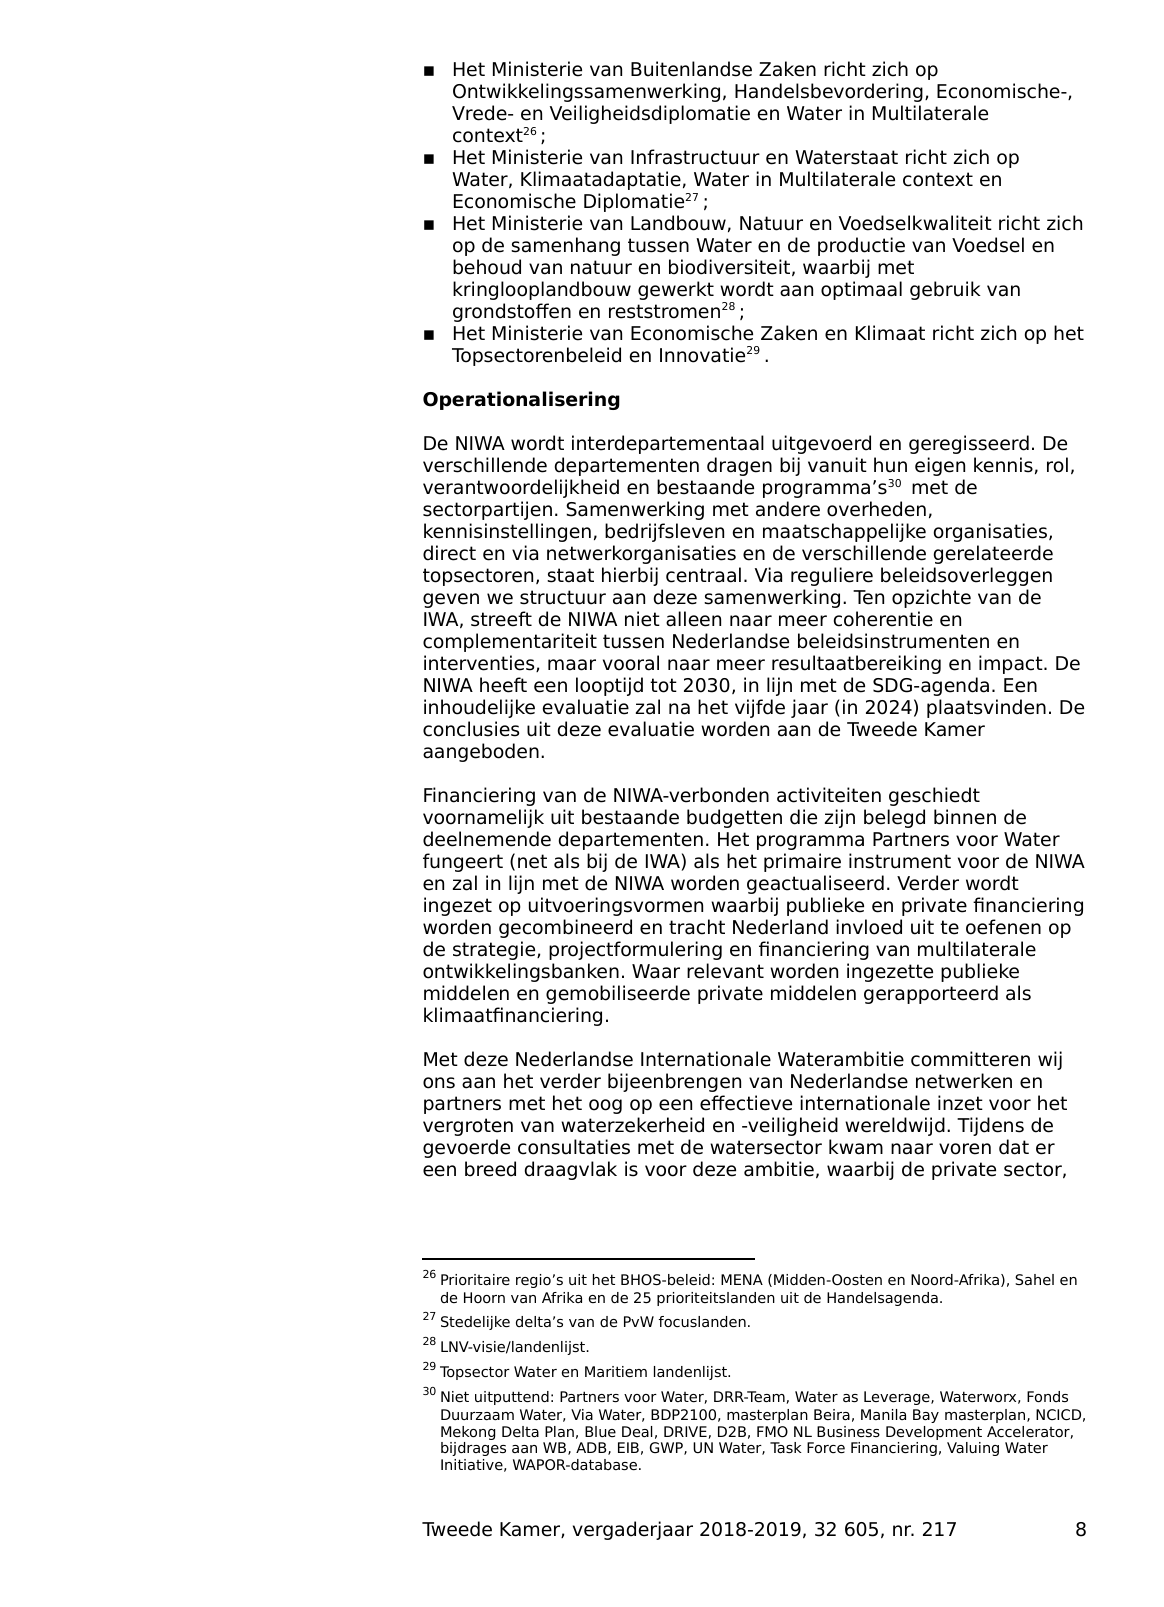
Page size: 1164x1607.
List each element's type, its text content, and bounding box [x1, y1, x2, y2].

text ▪ Het Ministerie van Buitenlandse Zaken richt zich op Ontwikkelingssamenwerking, Handelsbevordering, Economische-, Vrede- en Veiligheidsdiplomatie en Water in Multilaterale context; [422, 59, 1087, 147]
text ▪ Het Ministerie van Infrastructuur en Waterstaat richt zich op Water, Klimaatadaptatie, Water in Multilaterale context en Economische Diplomatie; [422, 147, 1087, 213]
text Topsector Water en Maritiem landenlijst. [422, 1360, 1087, 1382]
text Prioritaire regio’s uit het BHOS-beleid: MENA (Midden-Oosten en Noord-Afrika), Sahel en de Hoorn van Afrika en de 25 prioriteitslanden uit de Handelsagenda. [422, 1268, 1087, 1307]
text Met deze Nederlandse Internationale Waterambitie committeren wij ons aan het verder bijeenbrengen van Nederlandse netwerken en partners met het oog op een effectieve internationale inzet voor het vergroten van waterzekerheid en -veiligheid wereldwijd. Tijdens de gevoerde consultaties met de watersector kwam naar voren dat er een breed draagvlak is voor deze ambitie, waarbij de private sector, [422, 1049, 1087, 1181]
subtitle Operationalisering [422, 389, 1087, 411]
text LNV-visie/landenlijst. [422, 1335, 1087, 1357]
text ▪ Het Ministerie van Economische Zaken en Klimaat richt zich op het Topsectorenbeleid en Innovatie. [422, 323, 1087, 367]
text Financiering van de NIWA-verbonden activiteiten geschiedt voornamelijk uit bestaande budgetten die zijn belegd binnen de deelnemende departementen. Het programma Partners voor Water fungeert (net als bij de IWA) als het primaire instrument voor de NIWA en zal in lijn met de NIWA worden geactualiseerd. Verder wordt ingezet op uitvoeringsvormen waarbij publieke en private financiering worden gecombineerd en tracht Nederland invloed uit te oefenen op de strategie, projectformulering en financiering van multilaterale ontwikkelingsbanken. Waar relevant worden ingezette publieke middelen en gemobiliseerde private middelen gerapporteerd als klimaatfinanciering. [422, 785, 1087, 1027]
text ▪ Het Ministerie van Landbouw, Natuur en Voedselkwaliteit richt zich op de samenhang tussen Water en de productie van Voedsel en behoud van natuur en biodiversiteit, waarbij met kringlooplandbouw gewerkt wordt aan optimaal gebruik van grondstoffen en reststromen; [422, 213, 1087, 323]
text De NIWA wordt interdepartementaal uitgevoerd en geregisseerd. De verschillende departementen dragen bij vanuit hun eigen kennis, rol, verantwoordelijkheid en bestaande programma’s met de sectorpartijen. Samenwerking met andere overheden, kennisinstellingen, bedrijfsleven en maatschappelijke organisaties, direct en via netwerkorganisaties en de verschillende gerelateerde topsectoren, staat hierbij centraal. Via reguliere beleidsoverleggen geven we structuur aan deze samenwerking. Ten opzichte van de IWA, streeft de NIWA niet alleen naar meer coherentie en complementariteit tussen Nederlandse beleidsinstrumenten en interventies, maar vooral naar meer resultaatbereiking en impact. De NIWA heeft een looptijd tot 2030, in lijn met de SDG-agenda. Een inhoudelijke evaluatie zal na het vijfde jaar (in 2024) plaatsvinden. De conclusies uit deze evaluatie worden aan de Tweede Kamer aangeboden. [422, 433, 1087, 763]
text Niet uitputtend: Partners voor Water, DRR-Team, Water as Leverage, Waterworx, Fonds Duurzaam Water, Via Water, BDP2100, masterplan Beira, Manila Bay masterplan, NCICD, Mekong Delta Plan, Blue Deal, DRIVE, D2B, FMO NL Business Development Accelerator, bijdrages aan WB, ADB, EIB, GWP, UN Water, Task Force Financiering, Valuing Water Initiative, WAPOR-database. [422, 1385, 1087, 1474]
text Stedelijke delta’s van de PvW focuslanden. [422, 1310, 1087, 1332]
